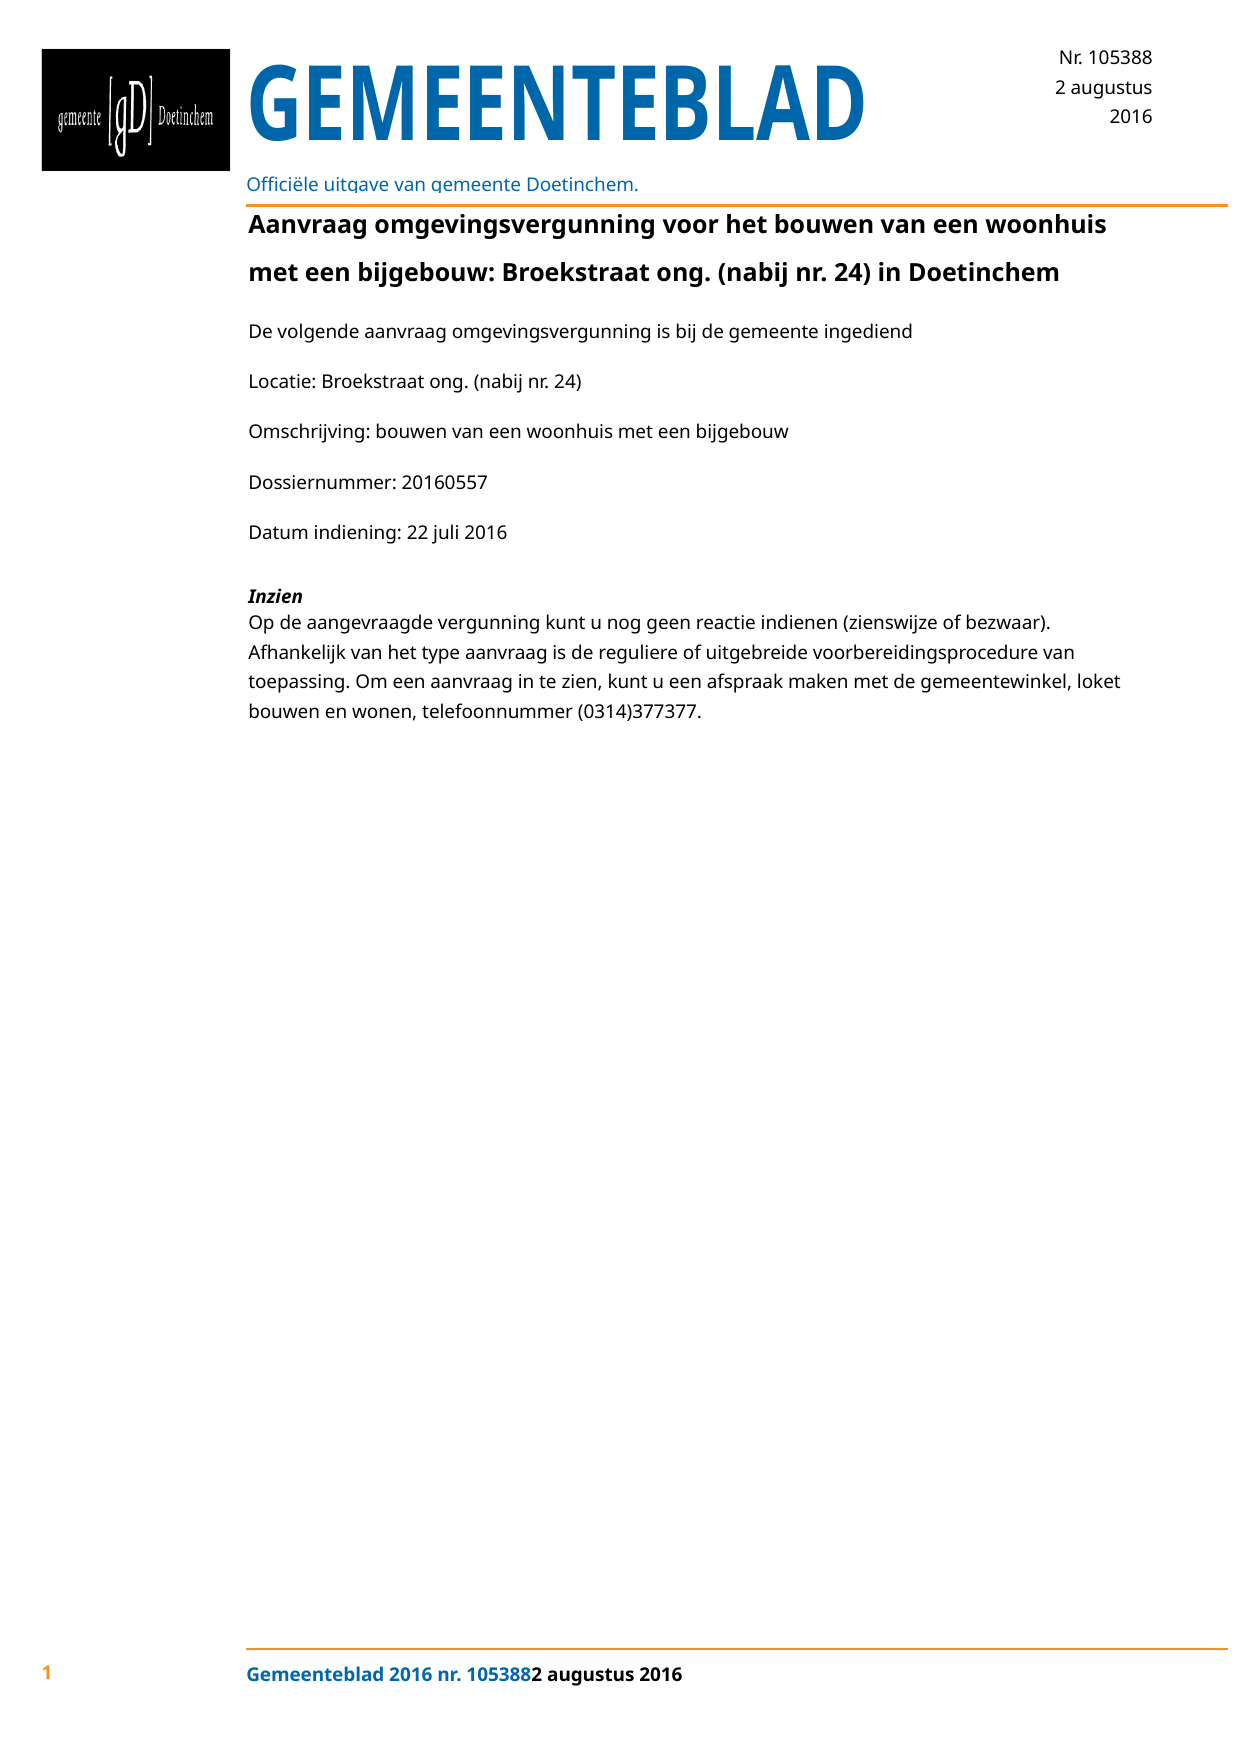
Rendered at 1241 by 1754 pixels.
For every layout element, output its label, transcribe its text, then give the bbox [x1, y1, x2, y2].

text Aanvraag omgevingsvergunning voor het bouwen van een woonhuis met een bijgebouw: Broekstraat ong. (nabij nr. 24) in Doetinchem [248, 207, 1152, 288]
text Op de aangevraagde vergunning kunt u nog geen reactie indienen (zienswijze of bezwaar). Afhankelijk van het type aanvraag is de reguliere of uitgebreide voorbereidingsprocedure van toepassing. Om een aanvraag in te zien, kunt u een afspraak maken met de gemeentewinkel, loket bouwen en wonen, telefoonnummer (0314)377377. [248, 609, 1152, 724]
text Inzien [248, 583, 1152, 609]
text Dossiernummer: 20160557 [248, 469, 1152, 495]
text De volgende aanvraag omgevingsvergunning is bij de gemeente ingediend [248, 318, 1152, 344]
text Omschrijving: bouwen van een woonhuis met een bijgebouw [248, 419, 1152, 444]
text Datum indiening: 22 juli 2016 [248, 519, 1152, 545]
picture [41, 47, 231, 172]
text Locatie: Broekstraat ong. (nabij nr. 24) [248, 368, 1152, 394]
